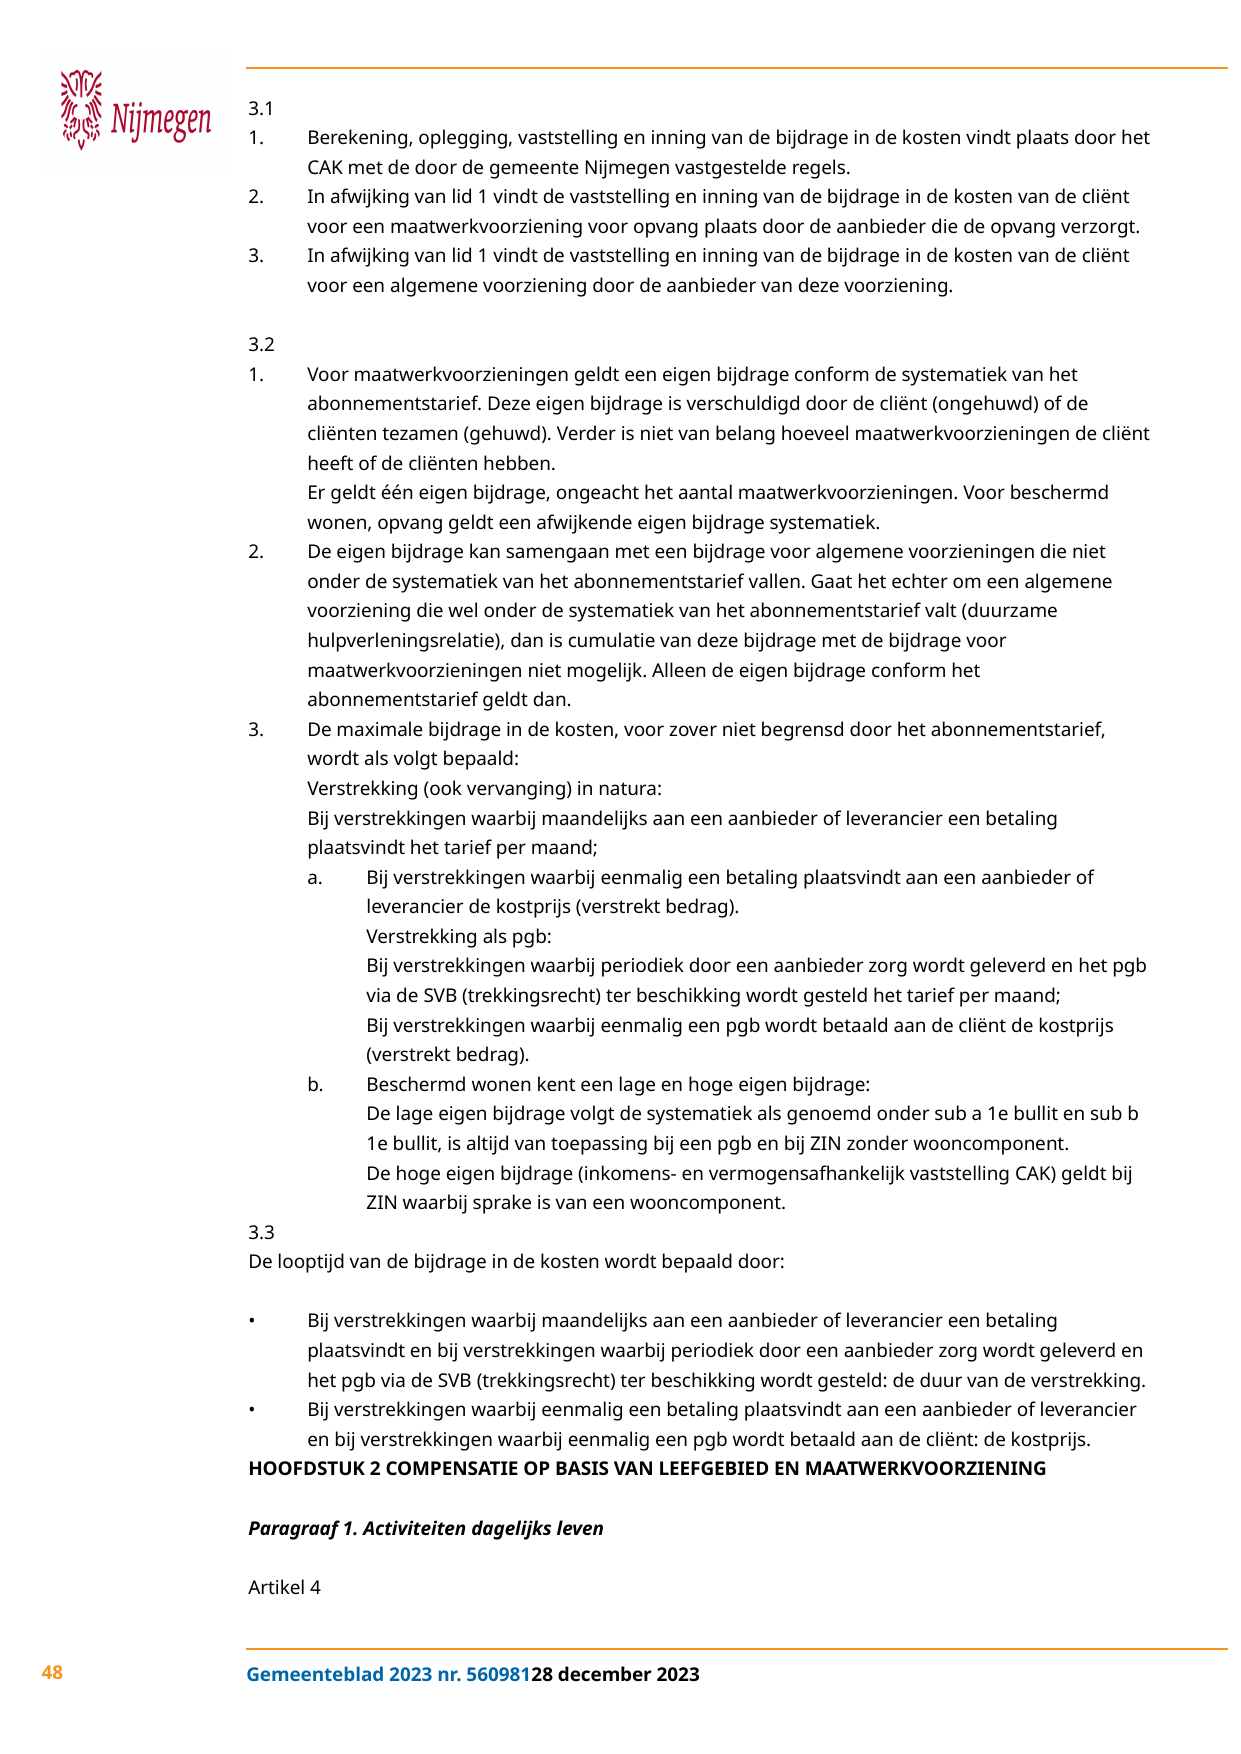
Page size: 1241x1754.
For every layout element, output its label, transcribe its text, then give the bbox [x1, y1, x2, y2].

list De hoge eigen bijdrage (inkomens- en vermogensafhankelijk vaststelling CAK) geldt bij ZIN waarbij sprake is van een wooncomponent. [307, 1160, 1152, 1215]
text De looptijd van de bijdrage in de kosten wordt bepaald door: [248, 1248, 1152, 1274]
picture [41, 47, 231, 172]
list In afwijking van lid 1 vindt de vaststelling en inning van de bijdrage in de kosten van de cliënt voor een algemene voorziening door de aanbieder van deze voorziening. [248, 243, 1152, 298]
list Bij verstrekkingen waarbij eenmalig een betaling plaatsvindt aan een aanbieder of leverancier de kostprijs (verstrekt bedrag). [307, 864, 1152, 919]
list Bij verstrekkingen waarbij maandelijks aan een aanbieder of leverancier een betaling plaatsvindt het tarief per maand; [248, 805, 1152, 860]
list Voor maatwerkvoorzieningen geldt een eigen bijdrage conform de systematiek van het abonnementstarief. Deze eigen bijdrage is verschuldigd door de cliënt (ongehuwd) of de cliënten tezamen (gehuwd). Verder is niet van belang hoeveel maatwerkvoorzieningen de cliënt heeft of de cliënten hebben. [248, 361, 1152, 476]
list De maximale bijdrage in de kosten, voor zover niet begrensd door het abonnementstarief, wordt als volgt bepaald: [248, 716, 1152, 771]
text Paragraaf 1. Activiteiten dagelijks leven [248, 1515, 1152, 1541]
list Verstrekking (ook vervanging) in natura: [248, 775, 1152, 801]
text Artikel 4 [248, 1574, 1152, 1600]
list Beschermd wonen kent een lage en hoge eigen bijdrage: [307, 1071, 1152, 1097]
list De eigen bijdrage kan samengaan met een bijdrage voor algemene voorzieningen die niet onder de systematiek van het abonnementstarief vallen. Gaat het echter om een algemene voorziening die wel onder de systematiek van het abonnementstarief valt (duurzame hulpverleningsrelatie), dan is cumulatie van deze bijdrage met de bijdrage voor maatwerkvoorzieningen niet mogelijk. Alleen de eigen bijdrage conform het abonnementstarief geldt dan. [248, 538, 1152, 712]
text 3.2 [248, 331, 1152, 357]
list De lage eigen bijdrage volgt de systematiek als genoemd onder sub a 1e bullit en sub b 1e bullit, is altijd van toepassing bij een pgb en bij ZIN zonder wooncomponent. [307, 1101, 1152, 1156]
text 3.3 [248, 1219, 1152, 1245]
list Er geldt één eigen bijdrage, ongeacht het aantal maatwerkvoorzieningen. Voor beschermd wonen, opvang geldt een afwijkende eigen bijdrage systematiek. [248, 479, 1152, 535]
list In afwijking van lid 1 vindt de vaststelling en inning van de bijdrage in de kosten van de cliënt voor een maatwerkvoorziening voor opvang plaats door de aanbieder die de opvang verzorgt. [248, 183, 1152, 239]
list Bij verstrekkingen waarbij periodiek door een aanbieder zorg wordt geleverd en het pgb via de SVB (trekkingsrecht) ter beschikking wordt gesteld het tarief per maand; [307, 953, 1152, 1008]
text 3.1 [248, 95, 1152, 121]
text HOOFDSTUK 2 COMPENSATIE OP BASIS VAN LEEFGEBIED EN MAATWERKVOORZIENING [248, 1456, 1152, 1481]
list Bij verstrekkingen waarbij eenmalig een pgb wordt betaald aan de cliënt de kostprijs (verstrekt bedrag). [307, 1012, 1152, 1067]
list Berekening, oplegging, vaststelling en inning van de bijdrage in de kosten vindt plaats door het CAK met de door de gemeente Nijmegen vastgestelde regels. [248, 124, 1152, 180]
list Bij verstrekkingen waarbij eenmalig een betaling plaatsvindt aan een aanbieder of leverancier en bij verstrekkingen waarbij eenmalig een pgb wordt betaald aan de cliënt: de kostprijs. [248, 1396, 1152, 1452]
list Bij verstrekkingen waarbij maandelijks aan een aanbieder of leverancier een betaling plaatsvindt en bij verstrekkingen waarbij periodiek door een aanbieder zorg wordt geleverd en het pgb via de SVB (trekkingsrecht) ter beschikking wordt gesteld: de duur van de verstrekking. [248, 1308, 1152, 1393]
list Verstrekking als pgb: [307, 923, 1152, 949]
